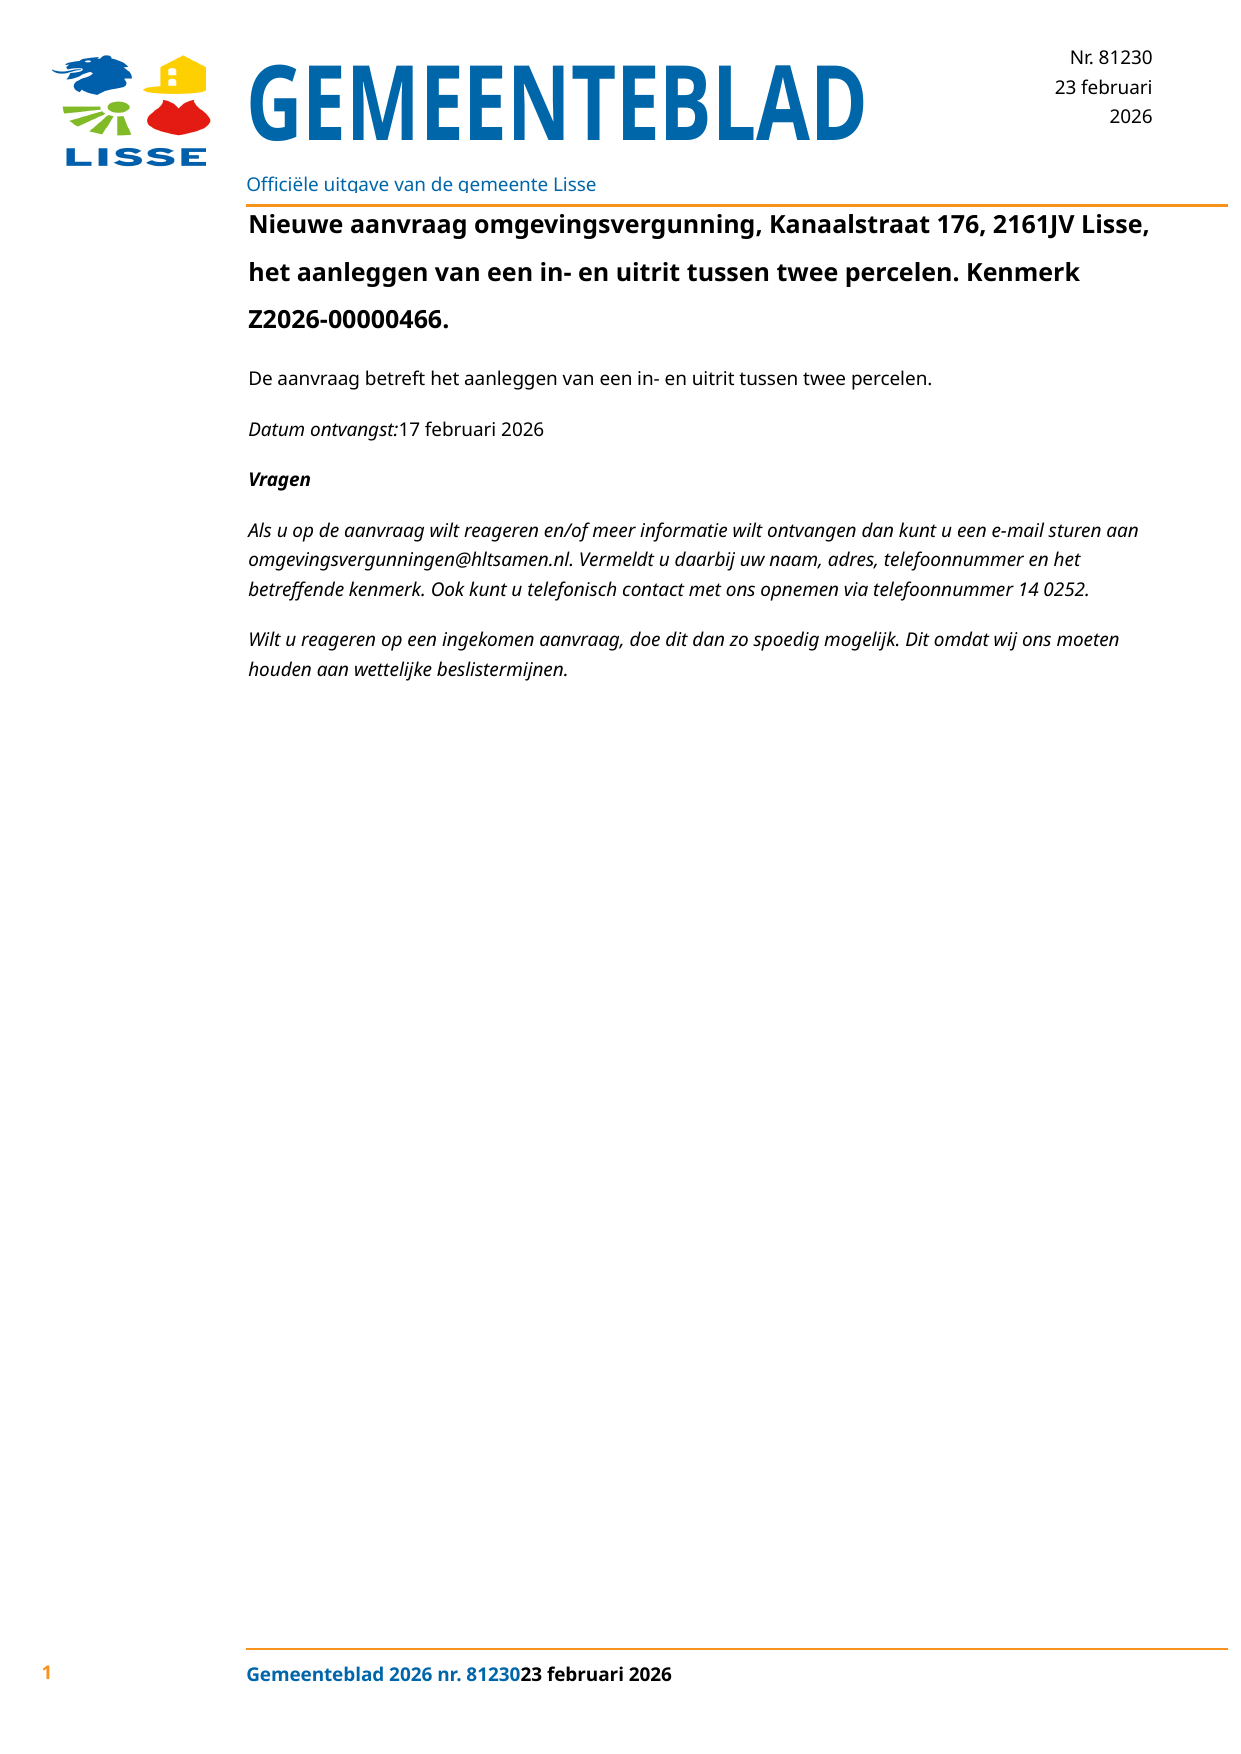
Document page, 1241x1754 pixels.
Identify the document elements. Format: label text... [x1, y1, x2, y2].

text De aanvraag betreft het aanleggen van een in- en uitrit tussen twee percelen. [248, 366, 1152, 391]
text Als u op de aanvraag wilt reageren en/of meer informatie wilt ontvangen dan kunt u een e-mail sturen aan omgevingsvergunningen@hltsamen.nl. Vermeldt u daarbij uw naam, adres, telefoonnummer en het betreffende kenmerk. Ook kunt u telefonisch contact met ons opnemen via telefoonnummer 14 0252. [248, 517, 1152, 602]
text Wilt u reageren op een ingekomen aanvraag, doe dit dan zo spoedig mogelijk. Dit omdat wij ons moeten houden aan wettelijke beslistermijnen. [248, 626, 1152, 682]
text Nieuwe aanvraag omgevingsvergunning, Kanaalstraat 176, 2161JV Lisse, het aanleggen van een in- en uitrit tussen twee percelen. Kenmerk Z2026-00000466. [248, 207, 1152, 336]
text Vragen [248, 466, 1152, 492]
text Datum ontvangst:17 februari 2026 [248, 416, 1152, 442]
picture [41, 47, 231, 172]
